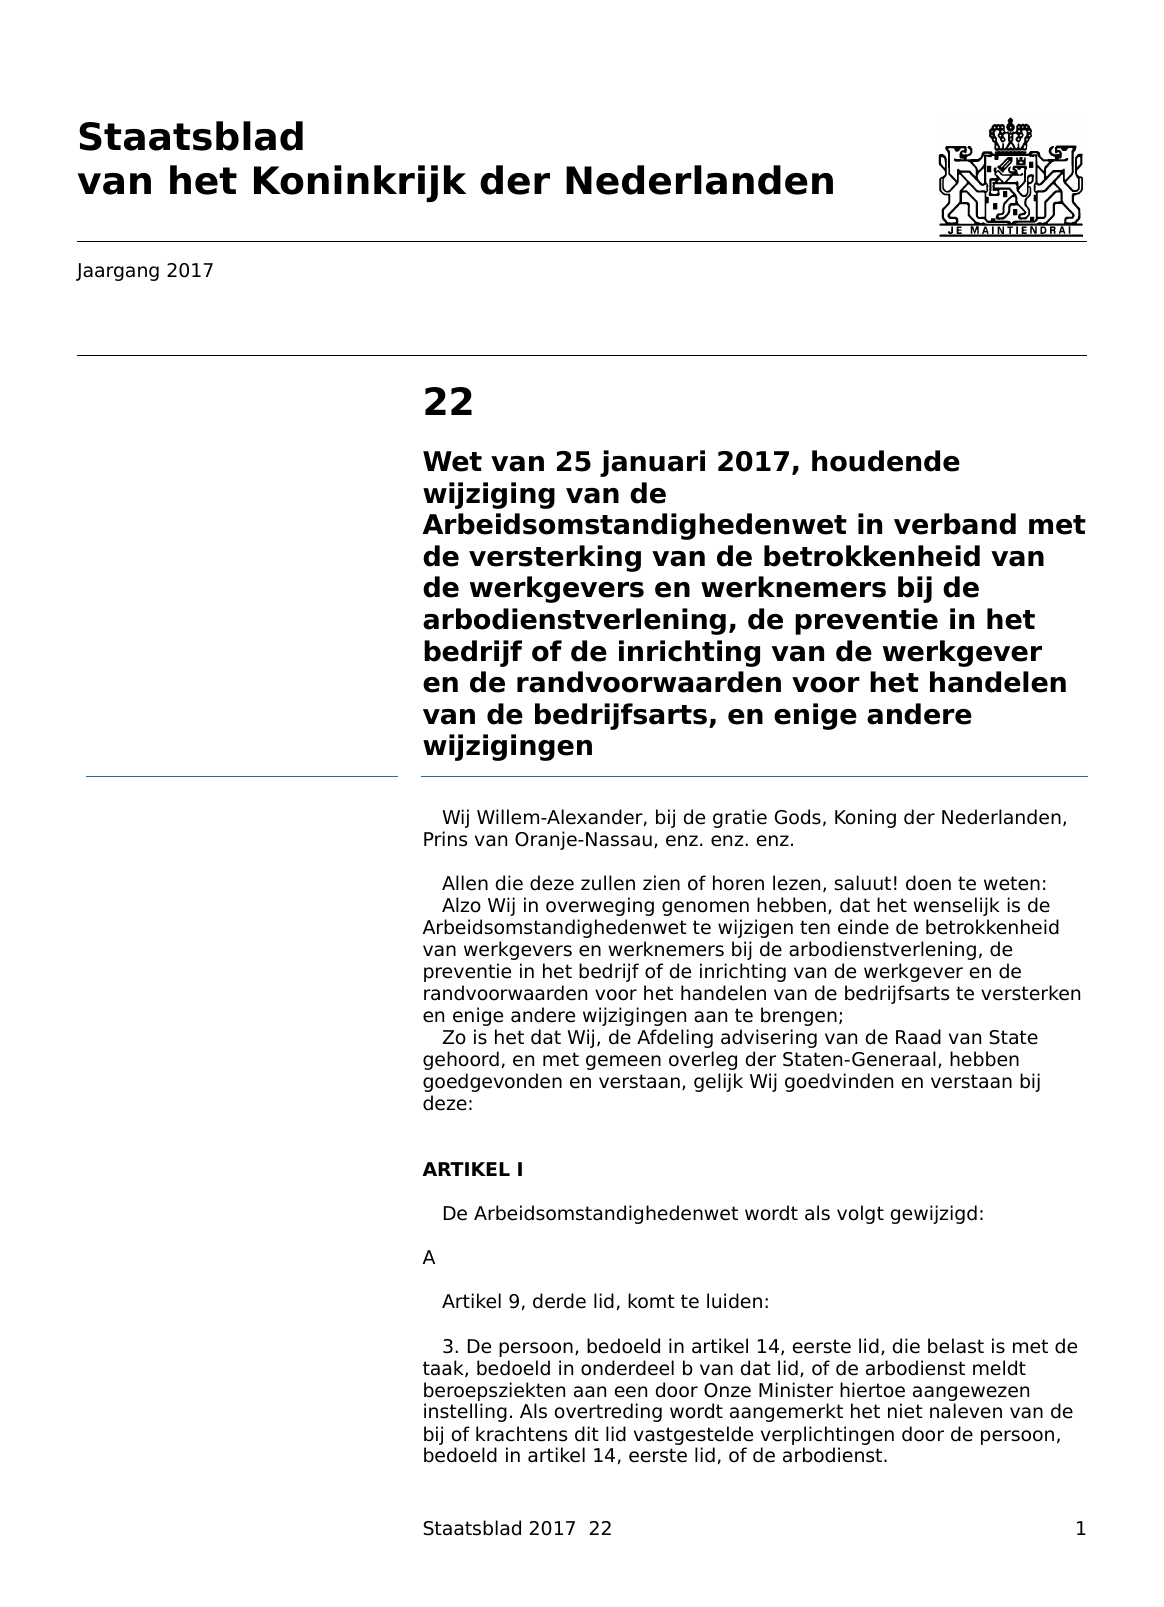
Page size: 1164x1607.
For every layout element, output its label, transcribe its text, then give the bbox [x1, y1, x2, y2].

table_cell Jaargang 2017 [77, 242, 1087, 355]
text Wij Willem-Alexander, bij de gratie Gods, Koning der Nederlanden, Prins van Oranje-Nassau, enz. enz. enz. [422, 807, 1087, 851]
text Artikel 9, derde lid, komt te luiden: [422, 1291, 1087, 1313]
text Allen die deze zullen zien of horen lezen, saluut! doen te weten: [422, 873, 1087, 895]
table_header [886, 100, 1087, 241]
text Alzo Wij in overweging genomen hebben, dat het wenselijk is de Arbeidsomstandighedenwet te wijzigen ten einde de betrokkenheid van werkgevers en werknemers bij de arbodienstverlening, de preventie in het bedrijf of de inrichting van de werkgever en de randvoorwaarden voor het handelen van de bedrijfsarts te versterken en enige andere wijzigingen aan te brengen; [422, 895, 1087, 1027]
text Wet van 25 januari 2017, houdende wijziging van de Arbeidsomstandighedenwet in verband met de versterking van de betrokkenheid van de werkgevers en werknemers bij de arbodienstverlening, de preventie in het bedrijf of de inrichting van de werkgever en de randvoorwaarden voor het handelen van de bedrijfsarts, en enige andere wijzigingen [422, 447, 1087, 762]
text A [422, 1247, 1087, 1269]
subtitle ARTIKEL I [422, 1159, 1087, 1181]
text 3. De persoon, bedoeld in artikel 14, eerste lid, die belast is met de taak, bedoeld in onderdeel b van dat lid, of de arbodienst meldt beroepsziekten aan een door Onze Minister hiertoe aangewezen instelling. Als overtreding wordt aangemerkt het niet naleven van de bij of krachtens dit lid vastgestelde verplichtingen door de persoon, bedoeld in artikel 14, eerste lid, of de arbodienst. [422, 1336, 1087, 1467]
picture [936, 115, 1087, 240]
text De Arbeidsomstandighedenwet wordt als volgt gewijzigd: [422, 1203, 1087, 1225]
text Zo is het dat Wij, de Afdeling advisering van de Raad van State gehoord, en met gemeen overleg der Staten-Generaal, hebben goedgevonden en verstaan, gelijk Wij goedvinden en verstaan bij deze: [422, 1027, 1087, 1114]
table_header Staatsblad van het Koninkrijk der Nederlanden [77, 100, 886, 241]
subtitle 22 [422, 381, 1087, 424]
